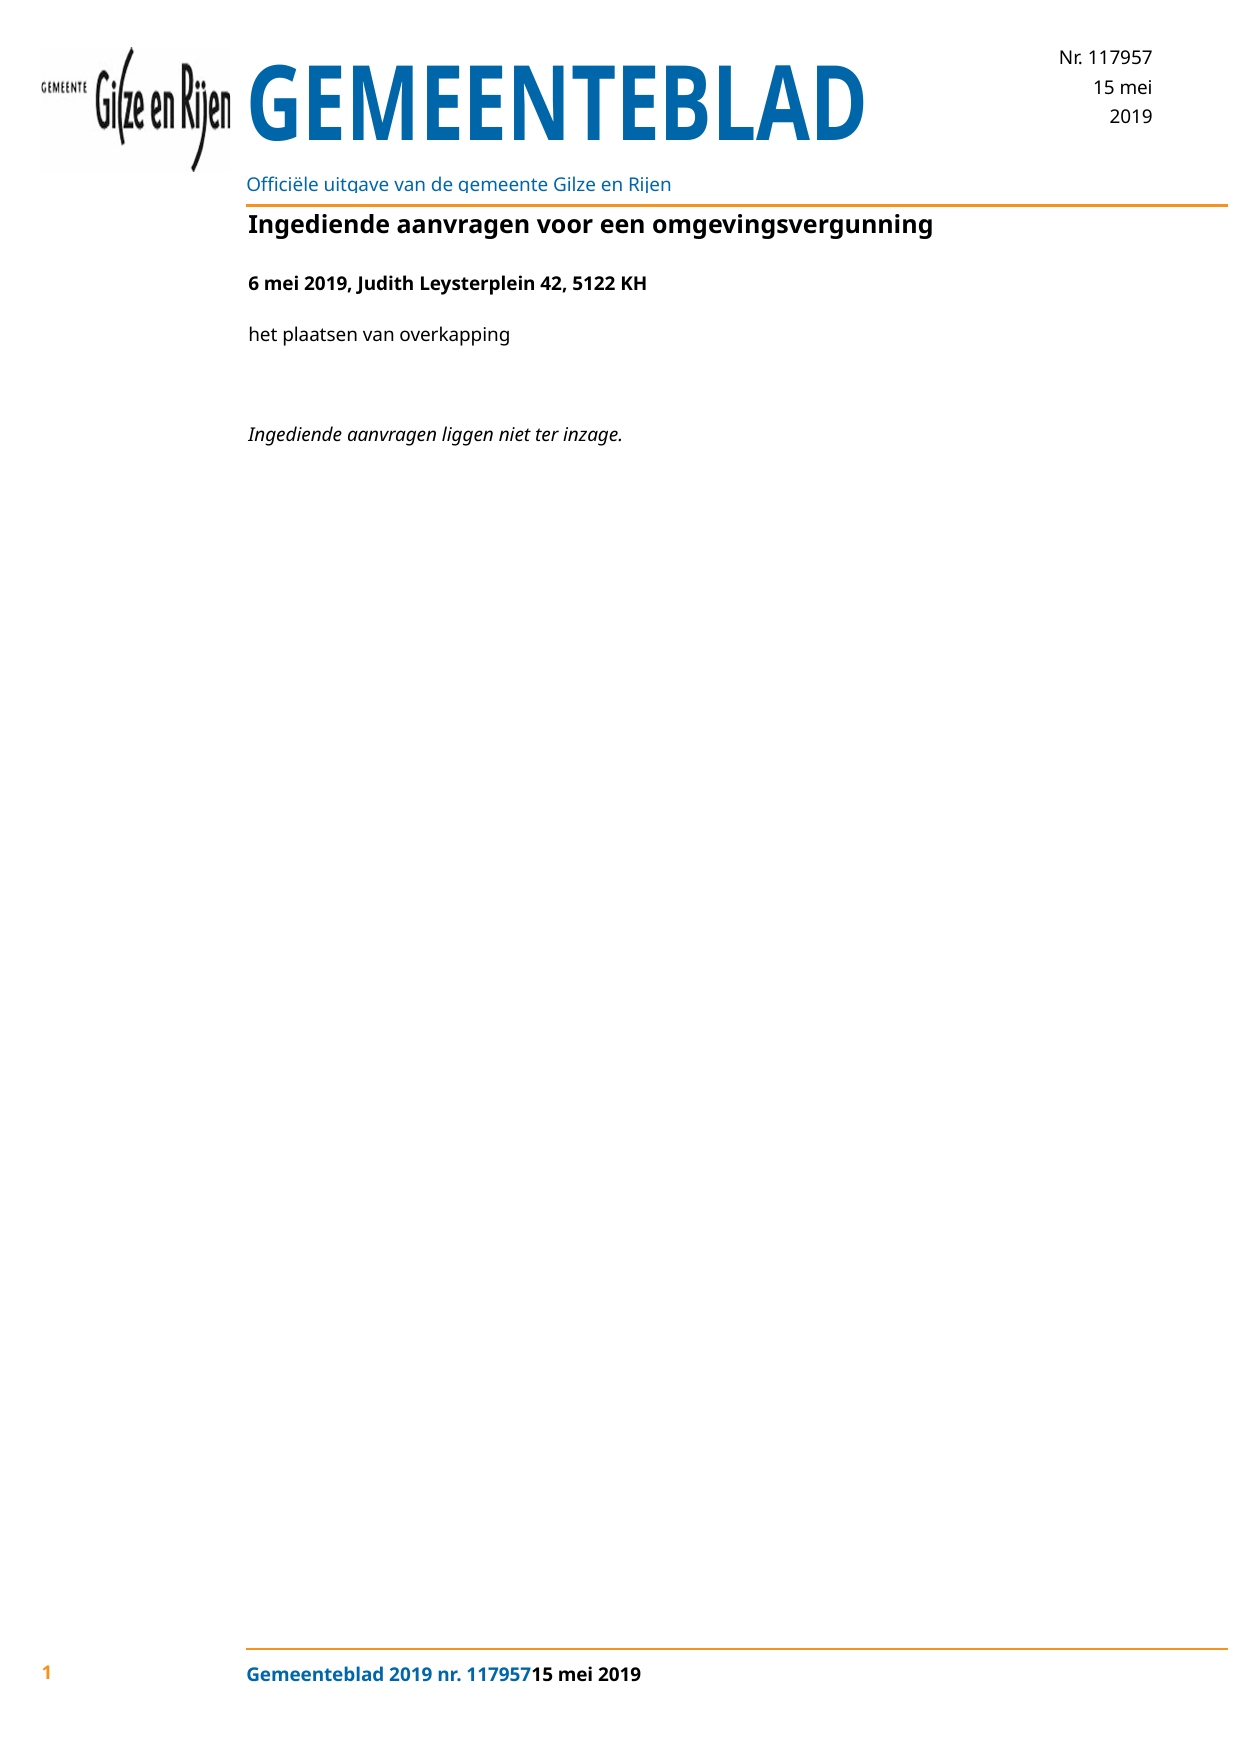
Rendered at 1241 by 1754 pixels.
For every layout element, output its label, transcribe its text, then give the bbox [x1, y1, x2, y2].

text Ingediende aanvragen voor een omgevingsvergunning [248, 207, 1152, 241]
text 6 mei 2019, Judith Leysterplein 42, 5122 KH [248, 270, 1152, 296]
picture [41, 47, 231, 172]
text Ingediende aanvragen liggen niet ter inzage. [248, 422, 1152, 447]
text het plaatsen van overkapping [248, 321, 1152, 346]
